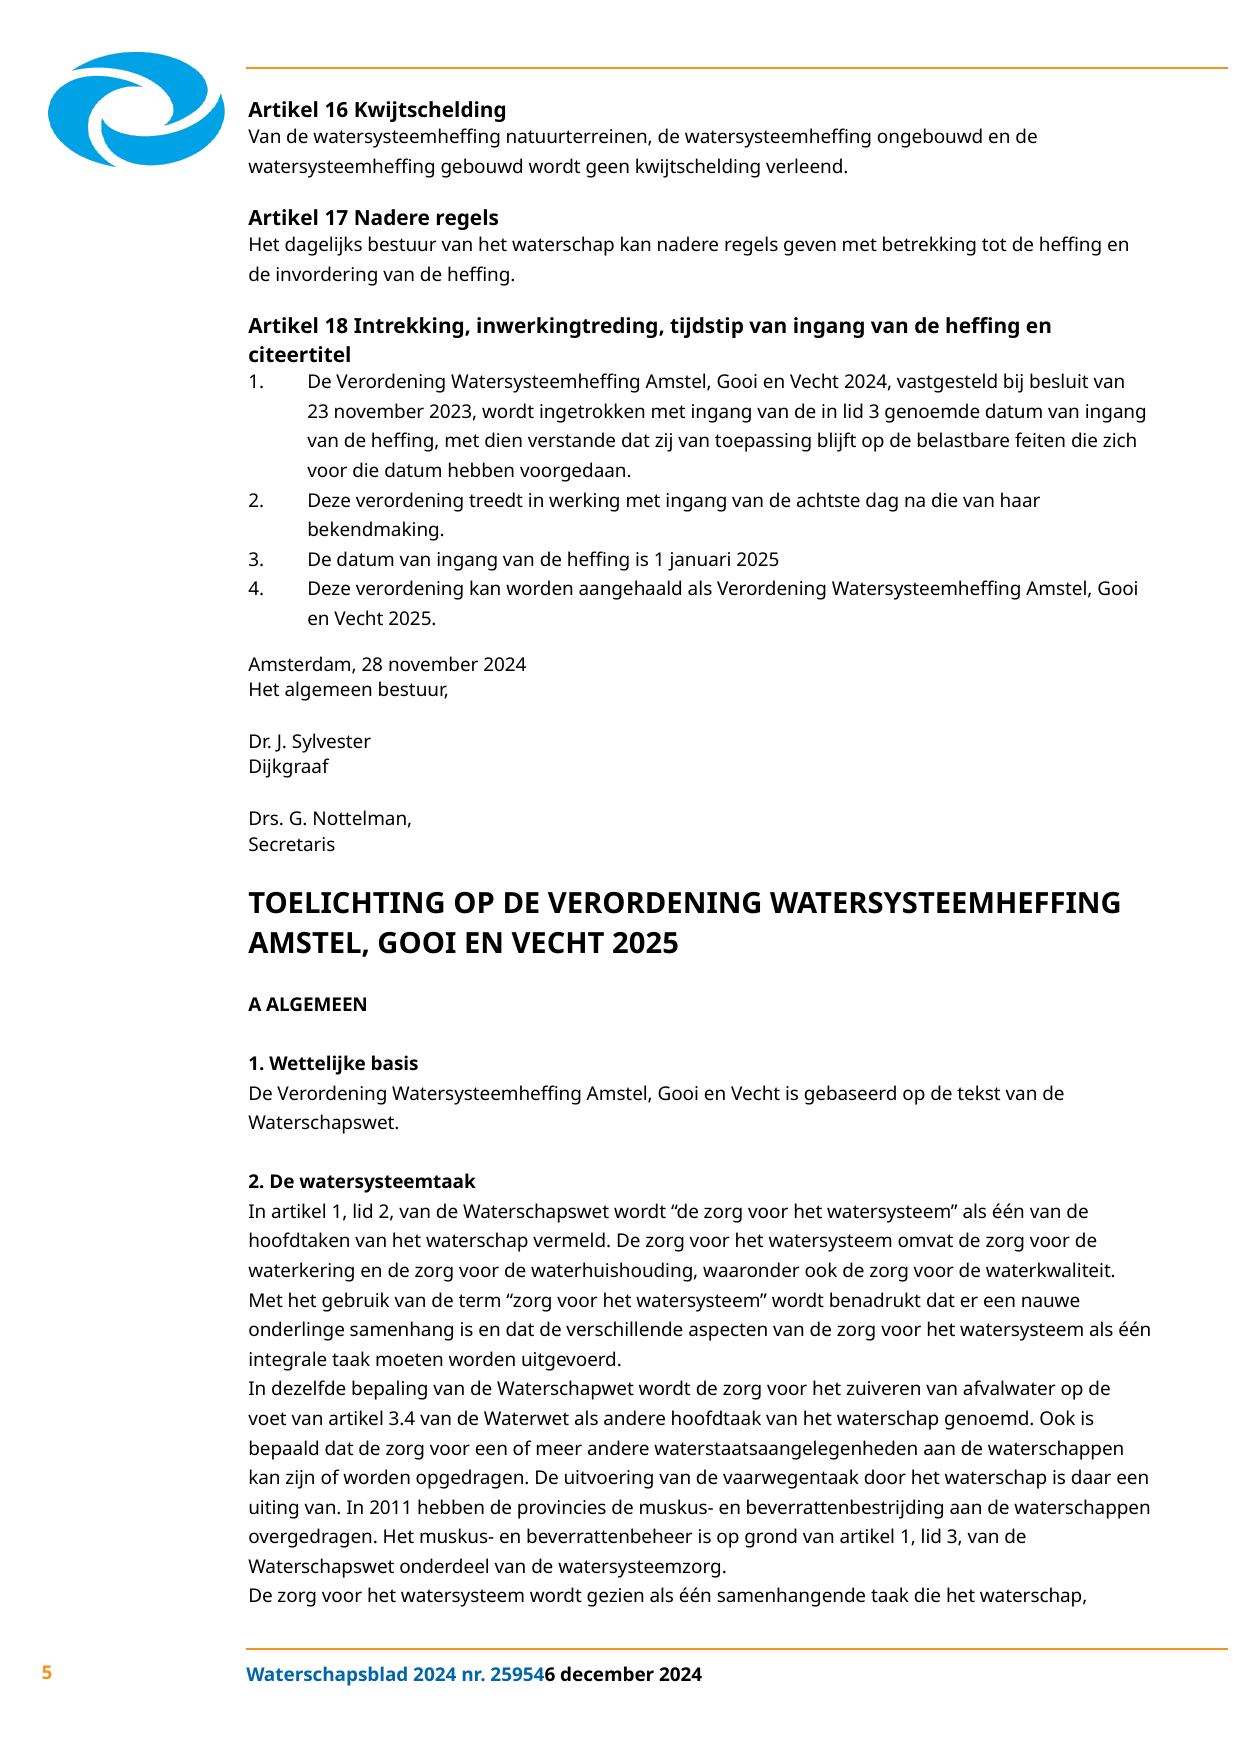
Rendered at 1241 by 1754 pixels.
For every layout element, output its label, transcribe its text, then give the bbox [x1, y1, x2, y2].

text Het dagelijks bestuur van het waterschap kan nadere regels geven met betrekking tot de heffing en de invordering van de heffing. [248, 232, 1152, 287]
text Secretaris [248, 831, 1152, 857]
text In dezelfde bepaling van de Waterschapwet wordt de zorg voor het zuiveren van afvalwater op de voet van artikel 3.4 van de Waterwet als andere hoofdtaak van het waterschap genoemd. Ook is bepaald dat de zorg voor een of meer andere waterstaatsaangelegenheden aan de waterschappen kan zijn of worden opgedragen. De uitvoering van de vaarwegentaak door het waterschap is daar een uiting van. In 2011 hebben de provincies de muskus- en beverrattenbestrijding aan de waterschappen overgedragen. Het muskus- en beverrattenbeheer is op grond van artikel 1, lid 3, van de Waterschapswet onderdeel van de watersysteemzorg. [248, 1376, 1152, 1579]
list De Verordening Watersysteemheffing Amstel, Gooi en Vecht 2024, vastgesteld bij besluit van 23 november 2023, wordt ingetrokken met ingang van de in lid 3 genoemde datum van ingang van de heffing, met dien verstande dat zij van toepassing blijft op de belastbare feiten die zich voor die datum hebben voorgedaan. [248, 368, 1152, 483]
text Drs. G. Nottelman, [248, 805, 1152, 831]
text A ALGEMEEN [248, 991, 1152, 1017]
text Dijkgraaf [248, 754, 1152, 779]
text Artikel 17 Nadere regels [248, 203, 1152, 232]
text 1. Wettelijke basis [248, 1050, 1152, 1076]
text Artikel 16 Kwijtschelding [248, 95, 1152, 123]
text 2. De watersysteemtaak [248, 1168, 1152, 1194]
text TOELICHTING OP DE VERORDENING WATERSYSTEEMHEFFING AMSTEL, GOOI EN VECHT 2025 [248, 882, 1152, 962]
text Het algemeen bestuur, [248, 677, 1152, 702]
text Artikel 18 Intrekking, inwerkingtreding, tijdstip van ingang van de heffing en citeertitel [248, 312, 1152, 368]
text Amsterdam, 28 november 2024 [248, 651, 1152, 677]
text Dr. J. Sylvester [248, 728, 1152, 754]
picture [41, 47, 231, 172]
list Deze verordening kan worden aangehaald als Verordening Watersysteemheffing Amstel, Gooi en Vecht 2025. [248, 576, 1152, 631]
list Deze verordening treedt in werking met ingang van de achtste dag na die van haar bekendmaking. [248, 487, 1152, 542]
text In artikel 1, lid 2, van de Waterschapswet wordt “de zorg voor het watersysteem” als één van de hoofdtaken van het waterschap vermeld. De zorg voor het watersysteem omvat de zorg voor de waterkering en de zorg voor de waterhuishouding, waaronder ook de zorg voor de waterkwaliteit. Met het gebruik van de term “zorg voor het watersysteem” wordt benadrukt dat er een nauwe onderlinge samenhang is en dat de verschillende aspecten van de zorg voor het watersysteem als één integrale taak moeten worden uitgevoerd. [248, 1198, 1152, 1372]
list De datum van ingang van de heffing is 1 januari 2025 [248, 546, 1152, 572]
text De Verordening Watersysteemheffing Amstel, Gooi en Vecht is gebaseerd op de tekst van de Waterschapswet. [248, 1080, 1152, 1135]
text Van de watersysteemheffing natuurterreinen, de watersysteemheffing ongebouwd en de watersysteemheffing gebouwd wordt geen kwijtschelding verleend. [248, 123, 1152, 178]
text De zorg voor het watersysteem wordt gezien als één samenhangende taak die het waterschap, [248, 1583, 1152, 1608]
